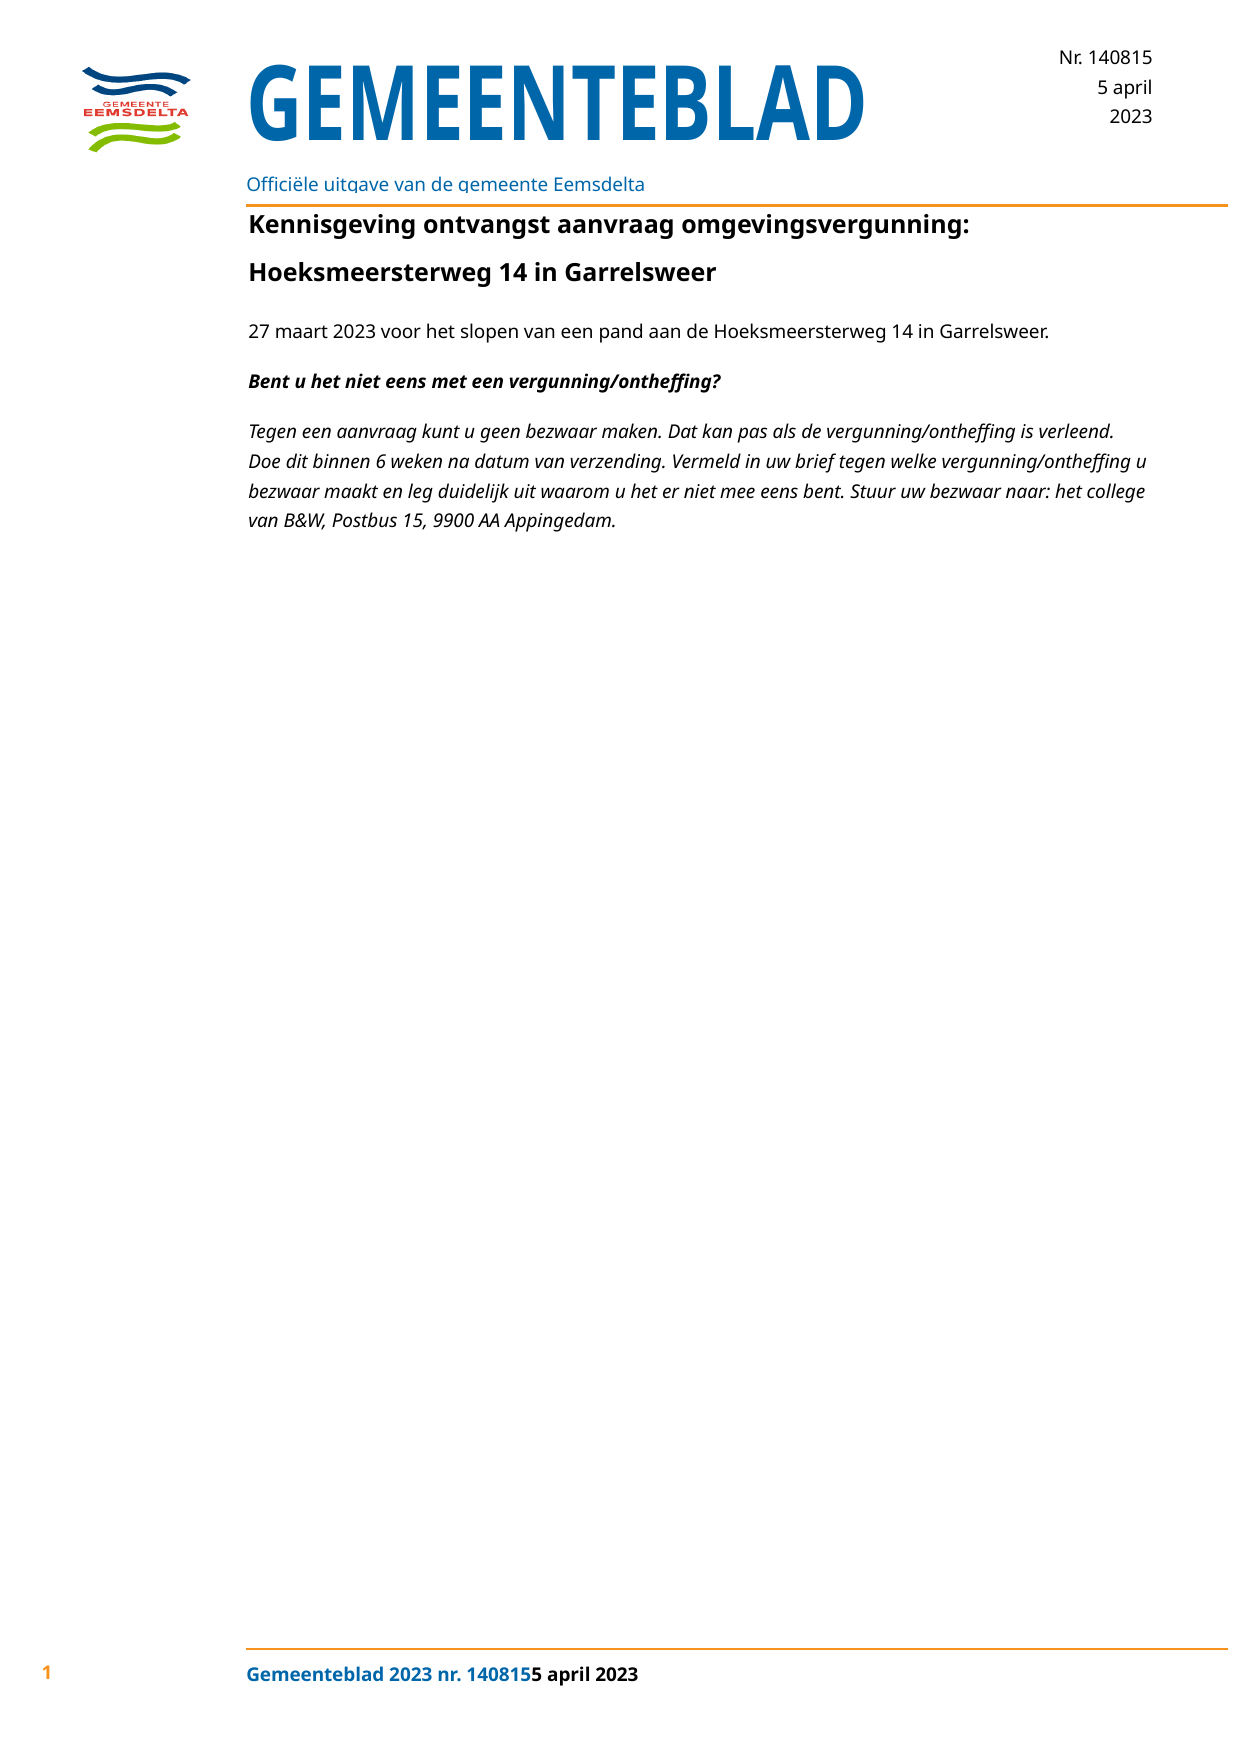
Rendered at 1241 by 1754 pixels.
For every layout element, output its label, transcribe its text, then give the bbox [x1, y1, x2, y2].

text Kennisgeving ontvangst aanvraag omgevingsvergunning: Hoeksmeersterweg 14 in Garrelsweer [248, 207, 1152, 288]
text 27 maart 2023 voor het slopen van een pand aan de Hoeksmeersterweg 14 in Garrelsweer. [248, 318, 1152, 344]
text Tegen een aanvraag kunt u geen bezwaar maken. Dat kan pas als de vergunning/ontheffing is verleend. Doe dit binnen 6 weken na datum van verzending. Vermeld in uw brief tegen welke vergunning/ontheffing u bezwaar maakt en leg duidelijk uit waarom u het er niet mee eens bent. Stuur uw bezwaar naar: het college van B&W, Postbus 15, 9900 AA Appingedam. [248, 419, 1152, 533]
picture [41, 47, 231, 172]
text Bent u het niet eens met een vergunning/ontheffing? [248, 368, 1152, 394]
